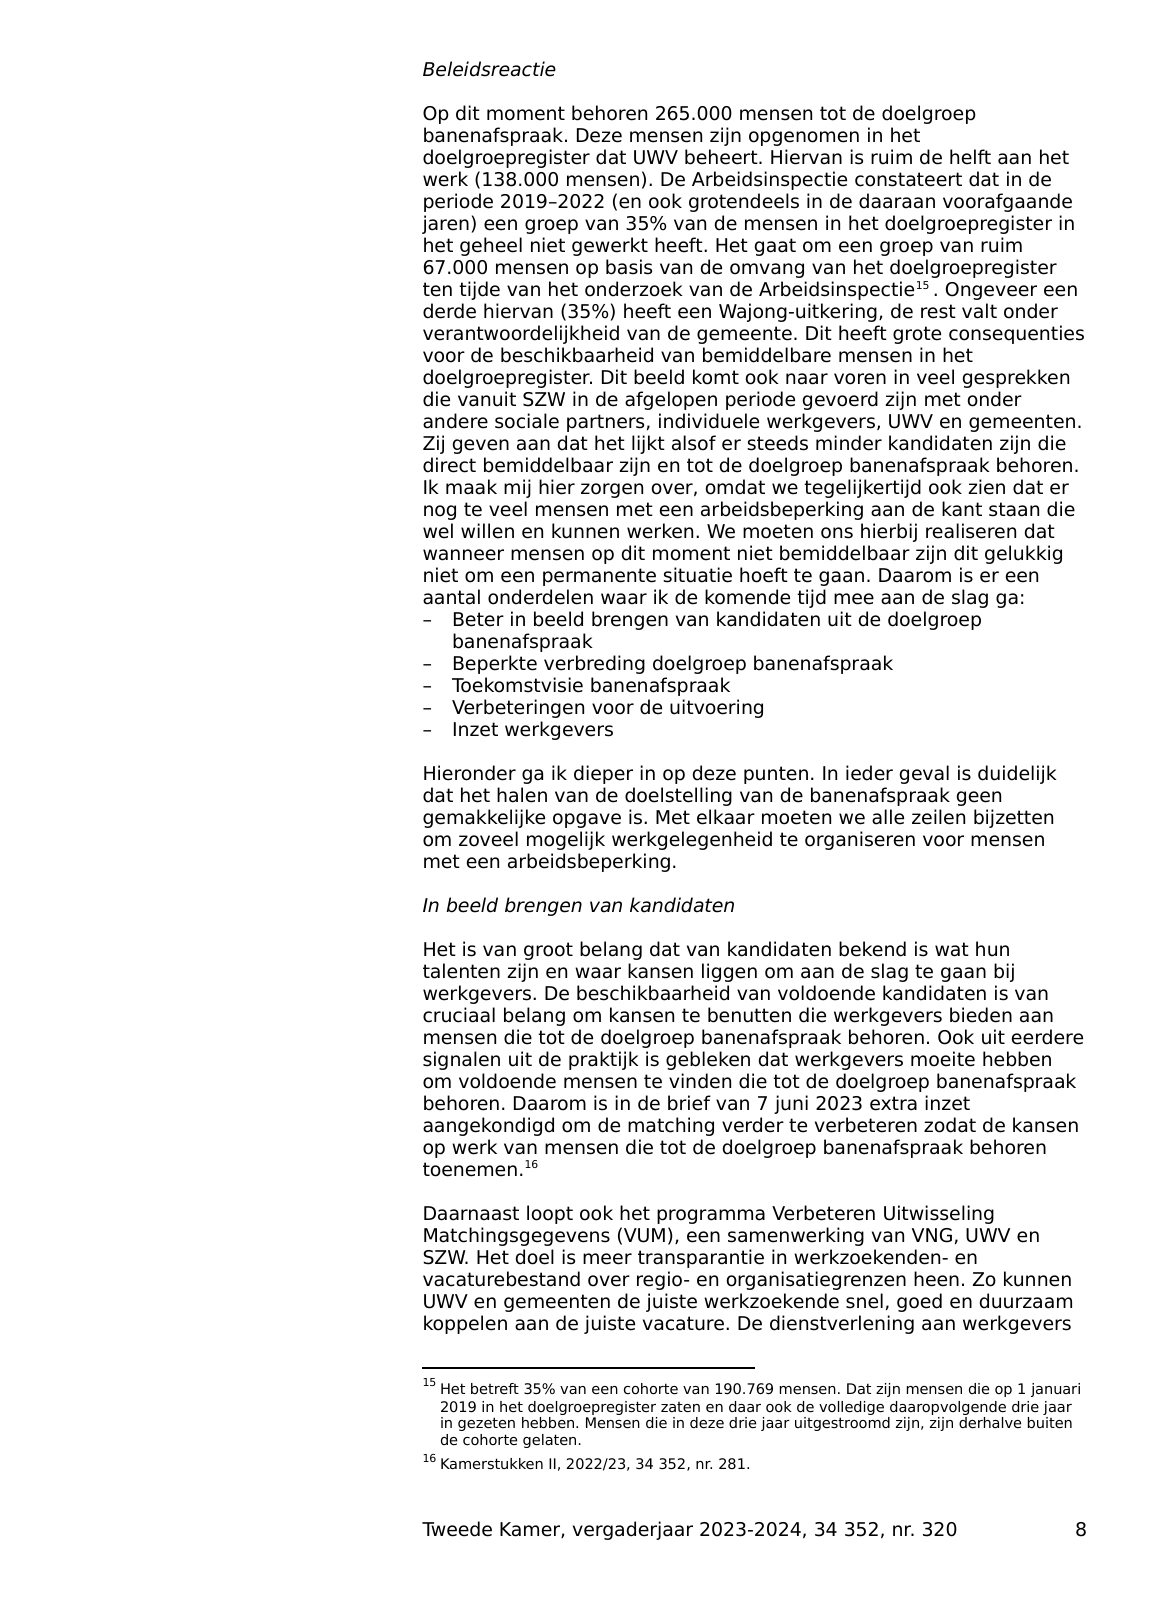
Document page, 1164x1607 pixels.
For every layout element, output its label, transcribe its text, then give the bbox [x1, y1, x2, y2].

subtitle Beleidsreactie [422, 59, 1087, 81]
text – Verbeteringen voor de uitvoering [422, 697, 1087, 719]
subtitle In beeld brengen van kandidaten [422, 895, 1087, 917]
text Kamerstukken II, 2022/23, 34 352, nr. 281. [422, 1452, 1087, 1474]
text – Inzet werkgevers [422, 719, 1087, 741]
text Op dit moment behoren 265.000 mensen tot de doelgroep banenafspraak. Deze mensen zijn opgenomen in het doelgroepregister dat UWV beheert. Hiervan is ruim de helft aan het werk (138.000 mensen). De Arbeidsinspectie constateert dat in de periode 2019–2022 (en ook grotendeels in de daaraan voorafgaande jaren) een groep van 35% van de mensen in het doelgroepregister in het geheel niet gewerkt heeft. Het gaat om een groep van ruim 67.000 mensen op basis van de omvang van het doelgroepregister ten tijde van het onderzoek van de Arbeidsinspectie. Ongeveer een derde hiervan (35%) heeft een Wajong-uitkering, de rest valt onder verantwoordelijkheid van de gemeente. Dit heeft grote consequenties voor de beschikbaarheid van bemiddelbare mensen in het doelgroepregister. Dit beeld komt ook naar voren in veel gesprekken die vanuit SZW in de afgelopen periode gevoerd zijn met onder andere sociale partners, individuele werkgevers, UWV en gemeenten. Zij geven aan dat het lijkt alsof er steeds minder kandidaten zijn die direct bemiddelbaar zijn en tot de doelgroep banenafspraak behoren. Ik maak mij hier zorgen over, omdat we tegelijkertijd ook zien dat er nog te veel mensen met een arbeidsbeperking aan de kant staan die wel willen en kunnen werken. We moeten ons hierbij realiseren dat wanneer mensen op dit moment niet bemiddelbaar zijn dit gelukkig niet om een permanente situatie hoeft te gaan. Daarom is er een aantal onderdelen waar ik de komende tijd mee aan de slag ga: [422, 103, 1087, 609]
text Het betreft 35% van een cohorte van 190.769 mensen. Dat zijn mensen die op 1 januari 2019 in het doelgroepregister zaten en daar ook de volledige daaropvolgende drie jaar in gezeten hebben. Mensen die in deze drie jaar uitgestroomd zijn, zijn derhalve buiten de cohorte gelaten. [422, 1377, 1087, 1449]
text Hieronder ga ik dieper in op deze punten. In ieder geval is duidelijk dat het halen van de doelstelling van de banenafspraak geen gemakkelijke opgave is. Met elkaar moeten we alle zeilen bijzetten om zoveel mogelijk werkgelegenheid te organiseren voor mensen met een arbeidsbeperking. [422, 763, 1087, 873]
text – Beperkte verbreding doelgroep banenafspraak [422, 653, 1087, 675]
text – Beter in beeld brengen van kandidaten uit de doelgroep banenafspraak [422, 609, 1087, 653]
text Het is van groot belang dat van kandidaten bekend is wat hun talenten zijn en waar kansen liggen om aan de slag te gaan bij werkgevers. De beschikbaarheid van voldoende kandidaten is van cruciaal belang om kansen te benutten die werkgevers bieden aan mensen die tot de doelgroep banenafspraak behoren. Ook uit eerdere signalen uit de praktijk is gebleken dat werkgevers moeite hebben om voldoende mensen te vinden die tot de doelgroep banenafspraak behoren. Daarom is in de brief van 7 juni 2023 extra inzet aangekondigd om de matching verder te verbeteren zodat de kansen op werk van mensen die tot de doelgroep banenafspraak behoren toenemen. [422, 939, 1087, 1181]
text Daarnaast loopt ook het programma Verbeteren Uitwisseling Matchingsgegevens (VUM), een samenwerking van VNG, UWV en SZW. Het doel is meer transparantie in werkzoekenden- en vacaturebestand over regio- en organisatiegrenzen heen. Zo kunnen UWV en gemeenten de juiste werkzoekende snel, goed en duurzaam koppelen aan de juiste vacature. De dienstverlening aan werkgevers [422, 1203, 1087, 1335]
text – Toekomstvisie banenafspraak [422, 675, 1087, 697]
